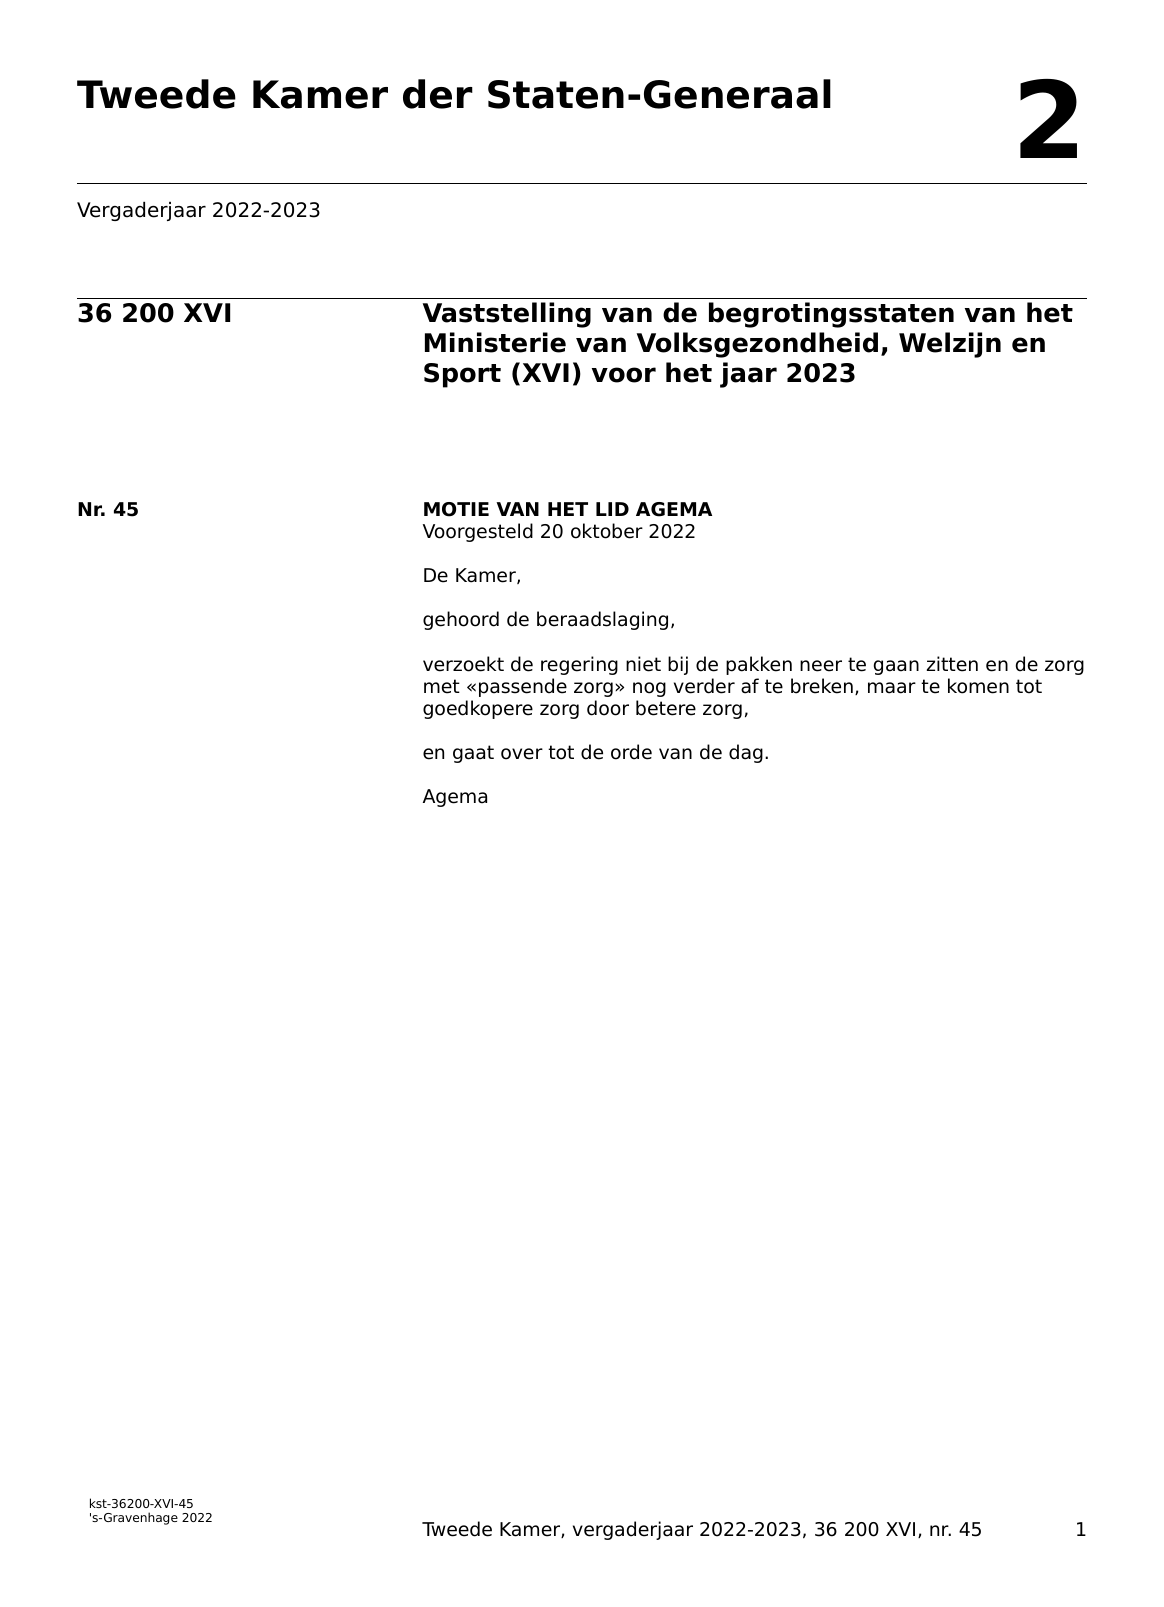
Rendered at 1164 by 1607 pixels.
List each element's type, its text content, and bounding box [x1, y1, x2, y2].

table_cell Vergaderjaar 2022-2023 [77, 184, 1087, 298]
subtitle 36 200 XVI Vaststelling van de begrotingsstaten van het Ministerie van Volksgezondheid, Welzijn en Sport (XVI) voor het jaar 2023 [77, 299, 1087, 388]
text De Kamer, [422, 565, 1087, 587]
text Voorgesteld 20 oktober 2022 [422, 521, 1087, 543]
text kst-36200-XVI-45 [88, 1497, 323, 1511]
text gehoord de beraadslaging, [422, 609, 1087, 631]
text verzoekt de regering niet bij de pakken neer te gaan zitten en de zorg met «passende zorg» nog verder af te breken, maar te komen tot goedkopere zorg door betere zorg, [422, 653, 1087, 719]
text en gaat over tot de orde van de dag. [422, 742, 1087, 764]
table_header 2 [886, 59, 1087, 183]
subtitle Nr. 45 MOTIE VAN HET LID AGEMA [77, 499, 1087, 521]
text 's-Gravenhage 2022 [88, 1511, 323, 1525]
table_header Tweede Kamer der Staten-Generaal [77, 59, 886, 183]
text Agema [422, 786, 1087, 808]
